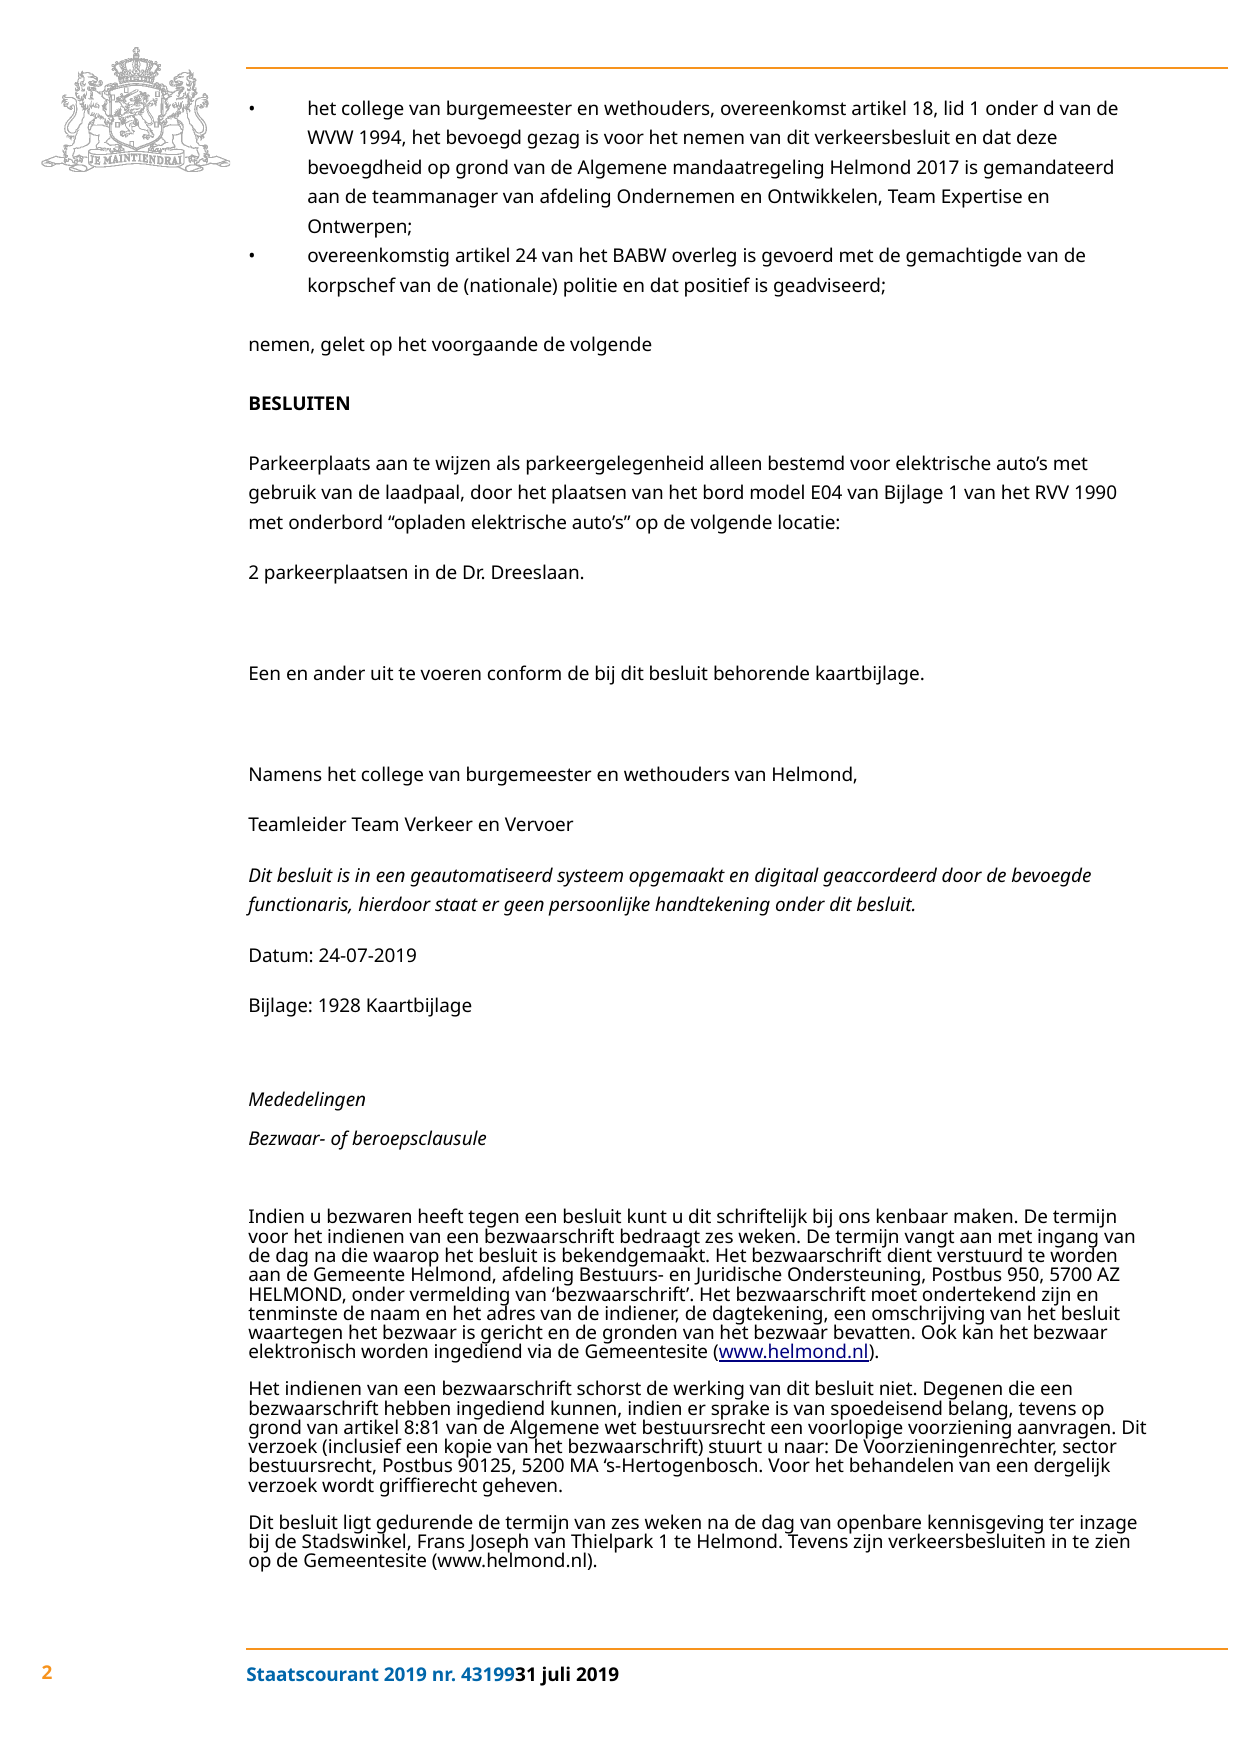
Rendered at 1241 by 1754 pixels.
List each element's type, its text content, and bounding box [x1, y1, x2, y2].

text Bezwaar- of beroepsclausule [248, 1125, 1152, 1151]
text Parkeerplaats aan te wijzen als parkeergelegenheid alleen bestemd voor elektrische auto’s met gebruik van de laadpaal, door het plaatsen van het bord model E04 van Bijlage 1 van het RVV 1990 met onderbord “opladen elektrische auto’s” op de volgende locatie: [248, 450, 1152, 535]
text 2 parkeerplaatsen in de Dr. Dreeslaan. [248, 559, 1152, 585]
text Een en ander uit te voeren conform de bij dit besluit behorende kaartbijlage. [248, 660, 1152, 686]
text Mededelingen [248, 1086, 1152, 1112]
text Dit besluit is in een geautomatiseerd systeem opgemaakt en digitaal geaccordeerd door de bevoegde functionaris, hierdoor staat er geen persoonlijke handtekening onder dit besluit. [248, 862, 1152, 917]
text Datum: 24-07-2019 [248, 942, 1152, 968]
text nemen, gelet op het voorgaande de volgende [248, 331, 1152, 357]
picture [41, 47, 231, 172]
text Indien u bezwaren heeft tegen een besluit kunt u dit schriftelijk bij ons kenbaar maken. De termijn voor het indienen van een bezwaarschrift bedraagt zes weken. De termijn vangt aan met ingang van de dag na die waarop het besluit is bekendgemaakt. Het bezwaarschrift dient verstuurd te worden aan de Gemeente Helmond, afdeling Bestuurs- en Juridische Ondersteuning, Postbus 950, 5700 AZ HELMOND, onder vermelding van ‘bezwaarschrift’. Het bezwaarschrift moet ondertekend zijn en tenminste de naam en het adres van de indiener, de dagtekening, een omschrijving van het besluit waartegen het bezwaar is gericht en de gronden van het bezwaar bevatten. Ook kan het bezwaar elektronisch worden ingediend via de Gemeentesite (www.helmond.nl). [248, 1208, 1152, 1363]
text Namens het college van burgemeester en wethouders van Helmond, [248, 761, 1152, 787]
text BESLUITEN [248, 391, 1152, 416]
text Bijlage: 1928 Kaartbijlage [248, 992, 1152, 1018]
text Dit besluit ligt gedurende de termijn van zes weken na de dag van openbare kennisgeving ter inzage bij de Stadswinkel, Frans Joseph van Thielpark 1 te Helmond. Tevens zijn verkeersbesluiten in te zien op de Gemeentesite (www.helmond.nl). [248, 1514, 1152, 1571]
text Teamleider Team Verkeer en Vervoer [248, 811, 1152, 837]
list het college van burgemeester en wethouders, overeenkomst artikel 18, lid 1 onder d van de WVW 1994, het bevoegd gezag is voor het nemen van dit verkeersbesluit en dat deze bevoegdheid op grond van de Algemene mandaatregeling Helmond 2017 is gemandateerd aan de teammanager van afdeling Ondernemen en Ontwikkelen, Team Expertise en Ontwerpen; [248, 95, 1152, 239]
list overeenkomstig artikel 24 van het BABW overleg is gevoerd met de gemachtigde van de korpschef van de (nationale) politie en dat positief is geadviseerd; [248, 243, 1152, 298]
text Het indienen van een bezwaarschrift schorst de werking van dit besluit niet. Degenen die een bezwaarschrift hebben ingediend kunnen, indien er sprake is van spoedeisend belang, tevens op grond van artikel 8:81 van de Algemene wet bestuursrecht een voorlopige voorziening aanvragen. Dit verzoek (inclusief een kopie van het bezwaarschrift) stuurt u naar: De Voorzieningenrechter, sector bestuursrecht, Postbus 90125, 5200 MA ‘s-Hertogenbosch. Voor het behandelen van een dergelijk verzoek wordt griffierecht geheven. [248, 1380, 1152, 1496]
